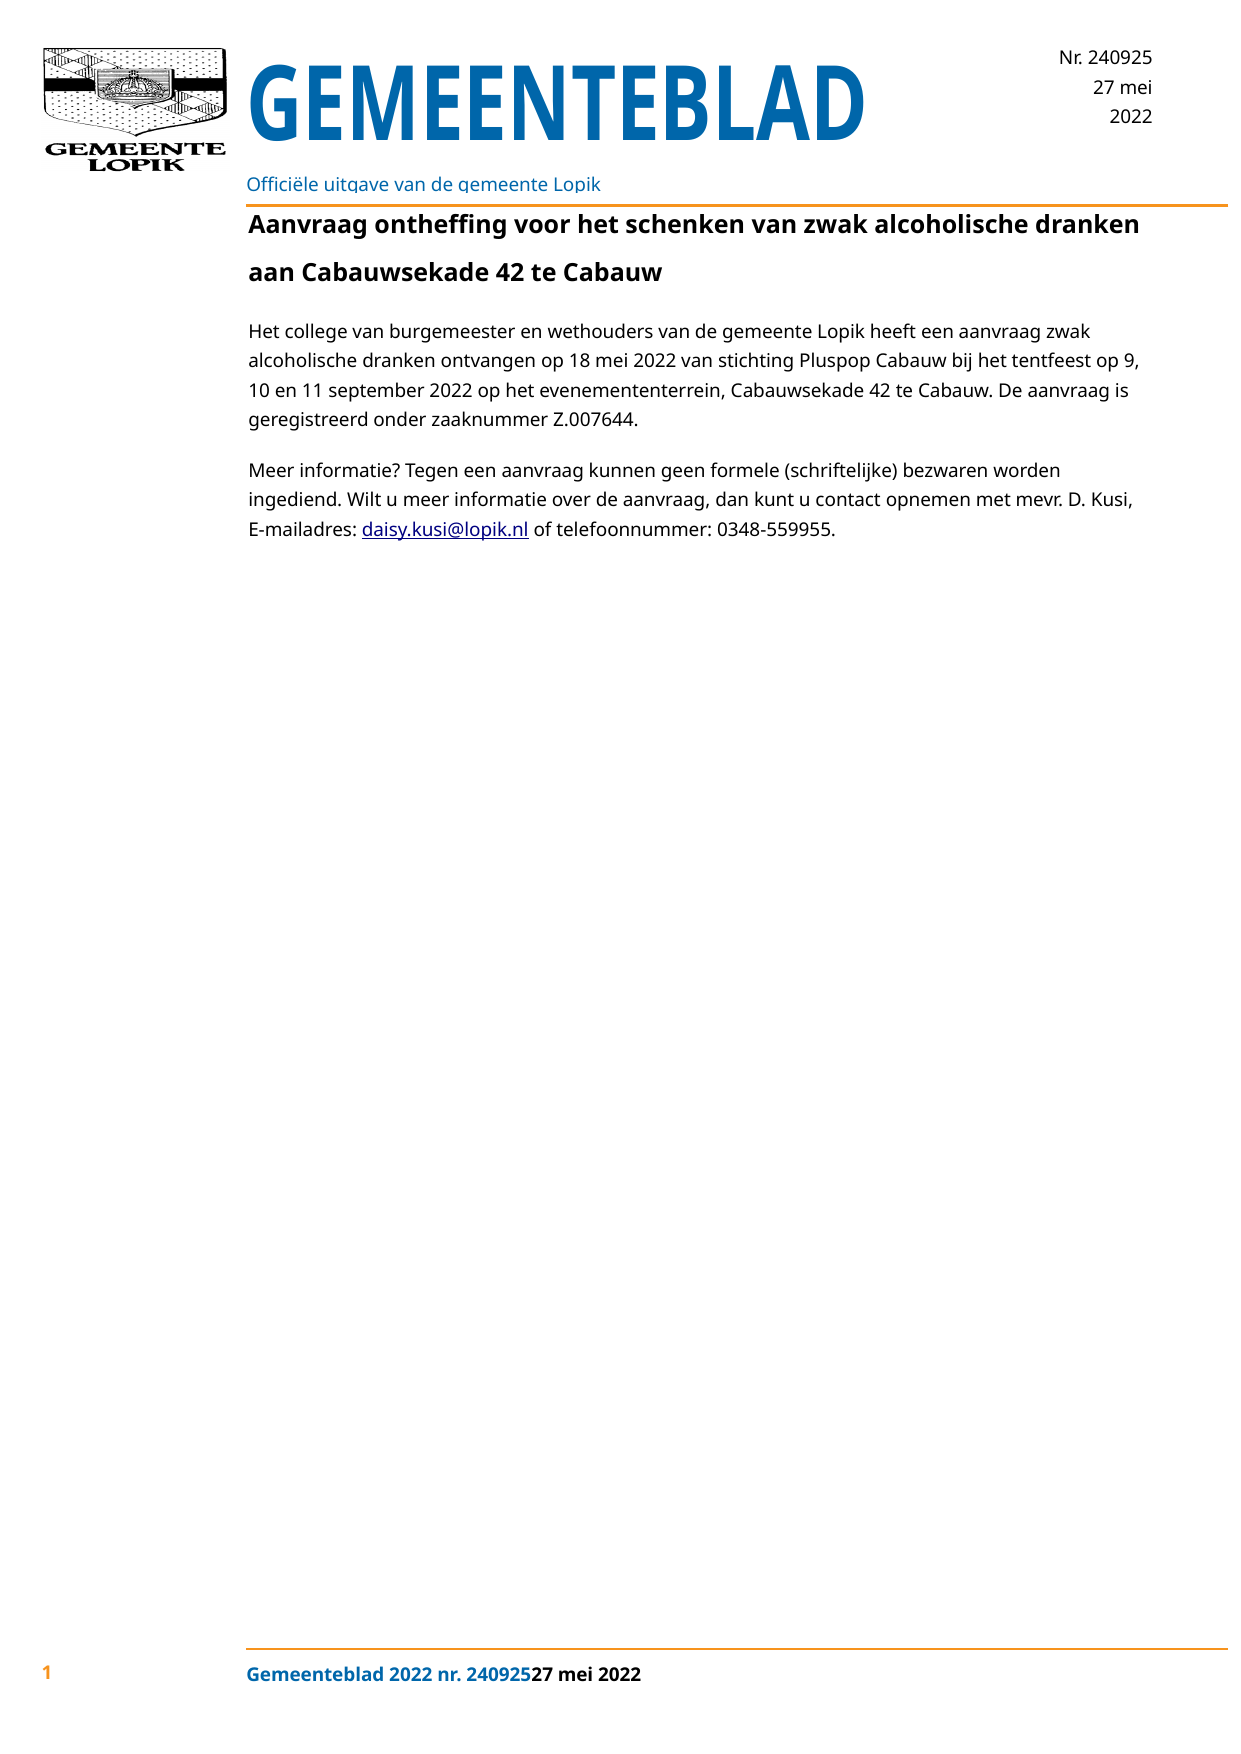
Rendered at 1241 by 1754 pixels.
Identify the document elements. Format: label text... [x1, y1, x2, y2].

picture [41, 47, 231, 172]
text Meer informatie? Tegen een aanvraag kunnen geen formele (schriftelijke) bezwaren worden ingediend. Wilt u meer informatie over de aanvraag, dan kunt u contact opnemen met mevr. D. Kusi, E-mailadres: daisy.kusi@lopik.nl of telefoonnummer: 0348-559955. [248, 457, 1152, 542]
text Het college van burgemeester en wethouders van de gemeente Lopik heeft een aanvraag zwak alcoholische dranken ontvangen op 18 mei 2022 van stichting Pluspop Cabauw bij het tentfeest op 9, 10 en 11 september 2022 op het evenemententerrein, Cabauwsekade 42 te Cabauw. De aanvraag is geregistreerd onder zaaknummer Z.007644. [248, 318, 1152, 432]
text Aanvraag ontheffing voor het schenken van zwak alcoholische dranken aan Cabauwsekade 42 te Cabauw [248, 207, 1152, 288]
